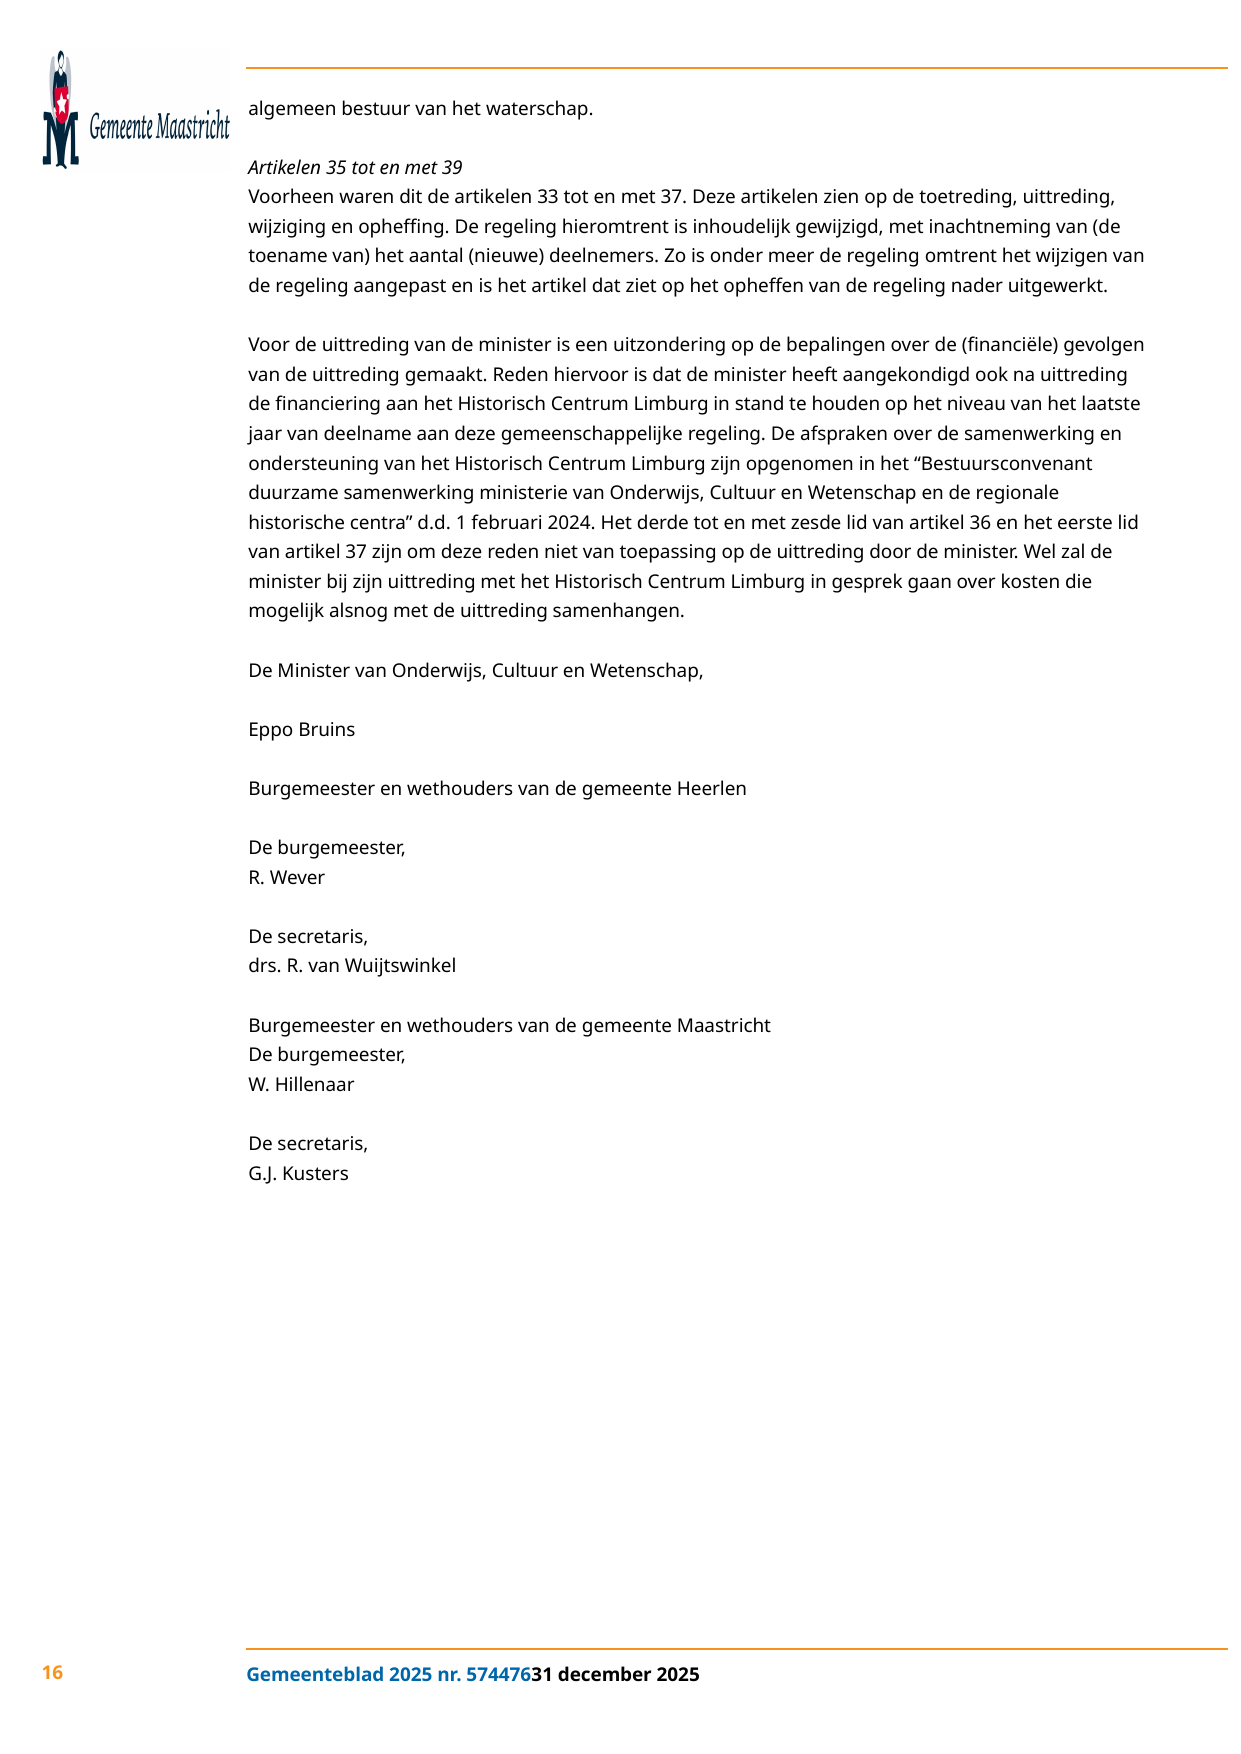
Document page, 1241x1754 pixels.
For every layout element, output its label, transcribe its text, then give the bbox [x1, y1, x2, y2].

text De burgemeester, [248, 1041, 1152, 1067]
text Artikelen 35 tot en met 39 [248, 154, 1152, 180]
text Burgemeester en wethouders van de gemeente Heerlen [248, 775, 1152, 801]
text Burgemeester en wethouders van de gemeente Maastricht [248, 1012, 1152, 1038]
text G.J. Kusters [248, 1160, 1152, 1186]
text Eppo Bruins [248, 716, 1152, 742]
text De secretaris, [248, 923, 1152, 949]
text De secretaris, [248, 1130, 1152, 1156]
text R. Wever [248, 864, 1152, 890]
text algemeen bestuur van het waterschap. [248, 95, 1152, 121]
text De Minister van Onderwijs, Cultuur en Wetenschap, [248, 657, 1152, 683]
text drs. R. van Wuijtswinkel [248, 953, 1152, 978]
text W. Hillenaar [248, 1071, 1152, 1097]
picture [41, 47, 231, 172]
text Voorheen waren dit de artikelen 33 tot en met 37. Deze artikelen zien op de toetreding, uittreding, wijziging en opheffing. De regeling hieromtrent is inhoudelijk gewijzigd, met inachtneming van (de toename van) het aantal (nieuwe) deelnemers. Zo is onder meer de regeling omtrent het wijzigen van de regeling aangepast en is het artikel dat ziet op het opheffen van de regeling nader uitgewerkt. [248, 183, 1152, 298]
text Voor de uittreding van de minister is een uitzondering op de bepalingen over de (financiële) gevolgen van de uittreding gemaakt. Reden hiervoor is dat de minister heeft aangekondigd ook na uittreding de financiering aan het Historisch Centrum Limburg in stand te houden op het niveau van het laatste jaar van deelname aan deze gemeenschappelijke regeling. De afspraken over de samenwerking en ondersteuning van het Historisch Centrum Limburg zijn opgenomen in het “Bestuursconvenant duurzame samenwerking ministerie van Onderwijs, Cultuur en Wetenschap en de regionale historische centra” d.d. 1 februari 2024. Het derde tot en met zesde lid van artikel 36 en het eerste lid van artikel 37 zijn om deze reden niet van toepassing op de uittreding door de minister. Wel zal de minister bij zijn uittreding met het Historisch Centrum Limburg in gesprek gaan over kosten die mogelijk alsnog met de uittreding samenhangen. [248, 331, 1152, 623]
text De burgemeester, [248, 834, 1152, 860]
